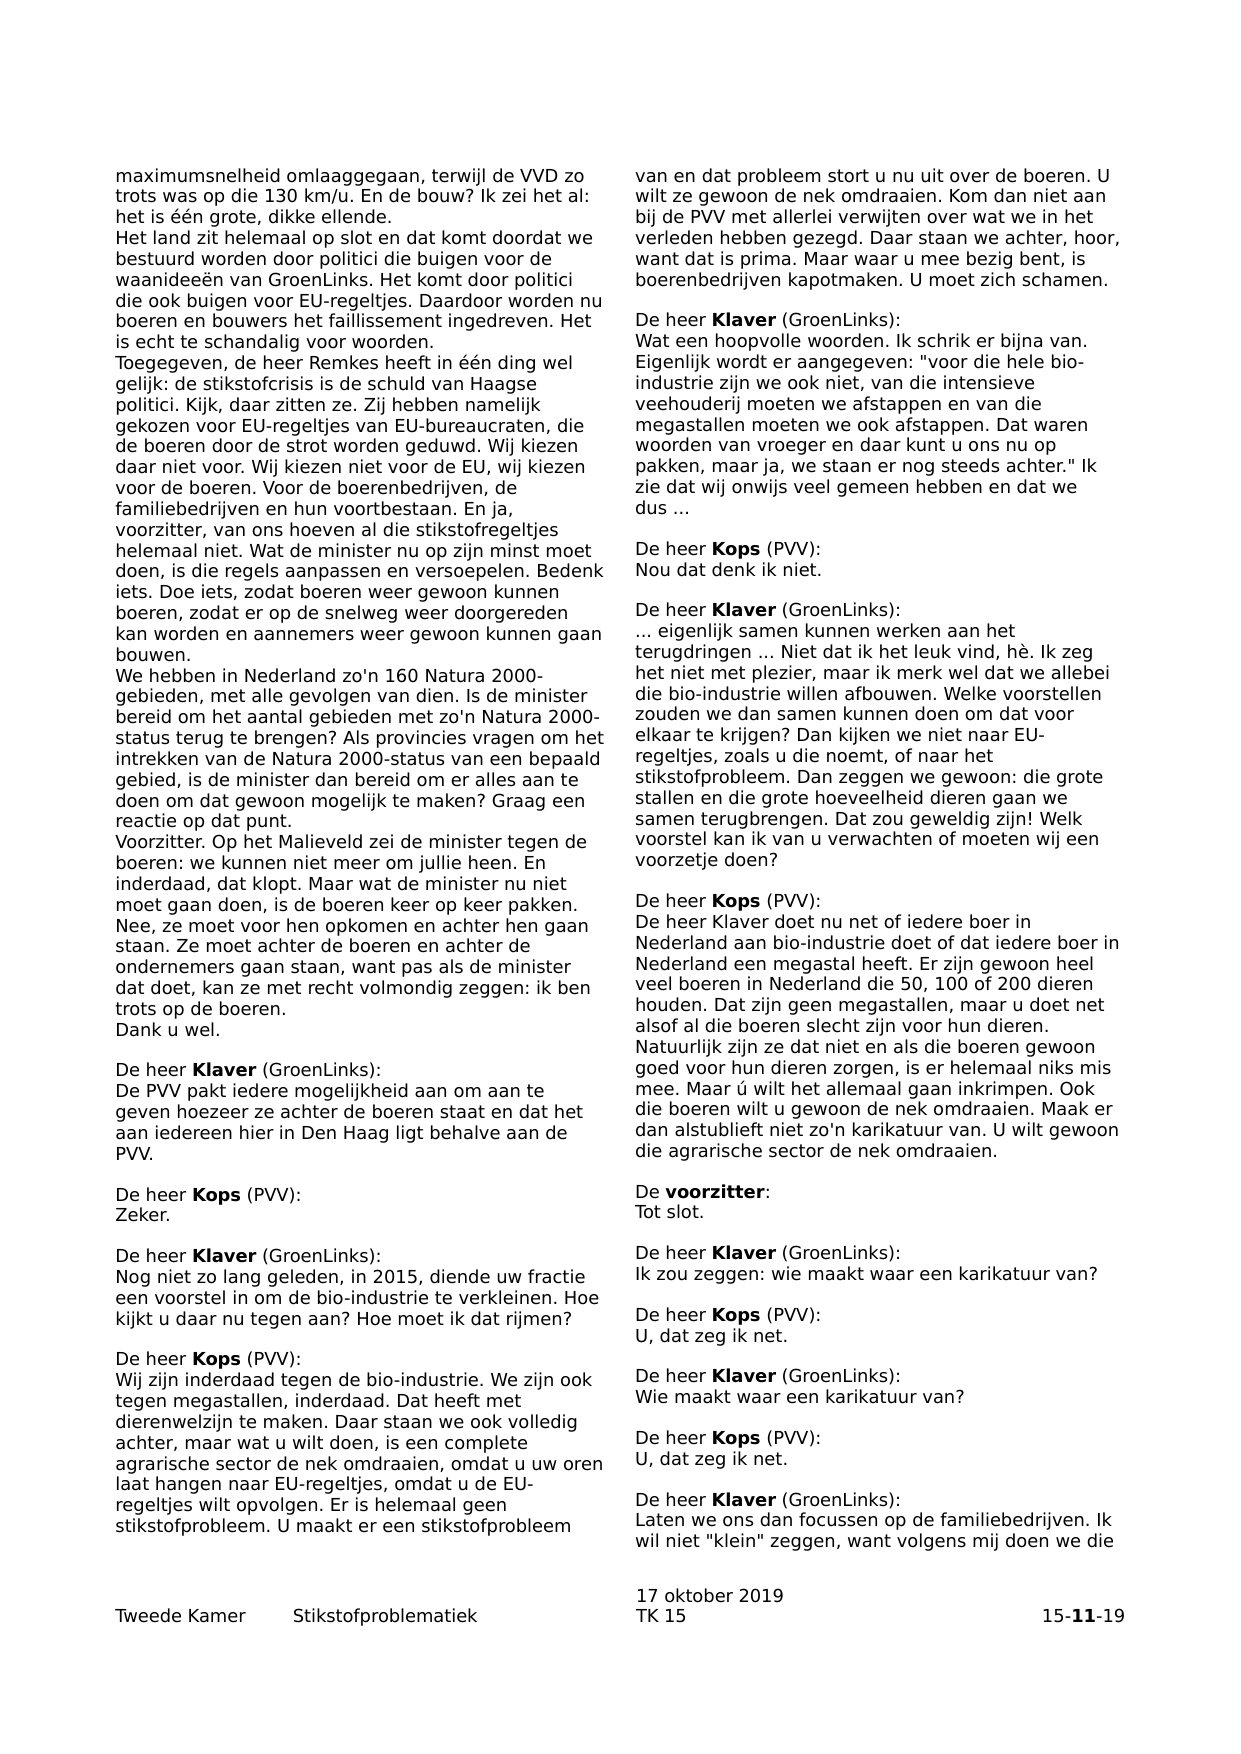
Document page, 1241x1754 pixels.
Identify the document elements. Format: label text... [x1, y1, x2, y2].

text De heer Klaver (GroenLinks): [635, 1489, 1125, 1510]
text De heer Klaver (GroenLinks): [635, 600, 1125, 621]
text Wat een hoopvolle woorden. Ik schrik er bijna van. Eigenlijk wordt er aangegeven: "voor die hele bio-industrie zijn we ook niet, van die intensieve veehouderij moeten we afstappen en van die megastallen moeten we ook afstappen. Dat waren woorden van vroeger en daar kunt u ons nu op pakken, maar ja, we staan er nog steeds achter." Ik zie dat wij onwijs veel gemeen hebben en dat we dus ... [635, 331, 1125, 518]
text Nou dat denk ik niet. [635, 559, 1125, 580]
text De heer Klaver (GroenLinks): [115, 1060, 605, 1081]
text U, dat zeg ik net. [635, 1325, 1125, 1346]
text Tot slot. [635, 1202, 1125, 1223]
text van en dat probleem stort u nu uit over de boeren. U wilt ze gewoon de nek omdraaien. Kom dan niet aan bij de PVV met allerlei verwijten over wat we in het verleden hebben gezegd. Daar staan we achter, hoor, want dat is prima. Maar waar u mee bezig bent, is boerenbedrijven kapotmaken. U moet zich schamen. [635, 165, 1125, 290]
text De PVV pakt iedere mogelijkheid aan om aan te geven hoezeer ze achter de boeren staat en dat het aan iedereen hier in Den Haag ligt behalve aan de PVV. [115, 1081, 605, 1164]
text Toegegeven, de heer Remkes heeft in één ding wel gelijk: de stikstofcrisis is de schuld van Haagse politici. Kijk, daar zitten ze. Zij hebben namelijk gekozen voor EU-regeltjes van EU-bureaucraten, die de boeren door de strot worden geduwd. Wij kiezen daar niet voor. Wij kiezen niet voor de EU, wij kiezen voor de boeren. Voor de boerenbedrijven, de familiebedrijven en hun voortbestaan. En ja, voorzitter, van ons hoeven al die stikstofregeltjes helemaal niet. Wat de minister nu op zijn minst moet doen, is die regels aanpassen en versoepelen. Bedenk iets. Doe iets, zodat boeren weer gewoon kunnen boeren, zodat er op de snelweg weer doorgereden kan worden en aannemers weer gewoon kunnen gaan bouwen. [115, 353, 605, 665]
text We hebben in Nederland zo'n 160 Natura 2000-gebieden, met alle gevolgen van dien. Is de minister bereid om het aantal gebieden met zo'n Natura 2000-status terug te brengen? Als provincies vragen om het intrekken van de Natura 2000-status van een bepaald gebied, is de minister dan bereid om er alles aan te doen om dat gewoon mogelijk te maken? Graag een reactie op dat punt. [115, 665, 605, 832]
text Wij zijn inderdaad tegen de bio-industrie. We zijn ook tegen megastallen, inderdaad. Dat heeft met dierenwelzijn te maken. Daar staan we ook volledig achter, maar wat u wilt doen, is een complete agrarische sector de nek omdraaien, omdat u uw oren laat hangen naar EU-regeltjes, omdat u de EU-regeltjes wilt opvolgen. Er is helemaal geen stikstofprobleem. U maakt er een stikstofprobleem [115, 1370, 605, 1537]
text De heer Klaver (GroenLinks): [635, 1366, 1125, 1387]
text De heer Kops (PVV): [635, 891, 1125, 912]
text Ik zou zeggen: wie maakt waar een karikatuur van? [635, 1264, 1125, 1285]
text De heer Kops (PVV): [115, 1184, 605, 1205]
text U, dat zeg ik net. [635, 1448, 1125, 1469]
text De heer Kops (PVV): [635, 1428, 1125, 1448]
text Voorzitter. Op het Malieveld zei de minister tegen de boeren: we kunnen niet meer om jullie heen. En inderdaad, dat klopt. Maar wat de minister nu niet moet gaan doen, is de boeren keer op keer pakken. Nee, ze moet voor hen opkomen en achter hen gaan staan. Ze moet achter de boeren en achter de ondernemers gaan staan, want pas als de minister dat doet, kan ze met recht volmondig zeggen: ik ben trots op de boeren. [115, 832, 605, 1019]
text De heer Kops (PVV): [635, 1305, 1125, 1325]
text Het land zit helemaal op slot en dat komt doordat we bestuurd worden door politici die buigen voor de waanideeën van GroenLinks. Het komt door politici die ook buigen voor EU-regeltjes. Daardoor worden nu boeren en bouwers het faillissement ingedreven. Het is echt te schandalig voor woorden. [115, 228, 605, 353]
text De voorzitter: [635, 1182, 1125, 1202]
text Zeker. [115, 1205, 605, 1226]
text Dank u wel. [115, 1019, 605, 1040]
text Laten we ons dan focussen op de familiebedrijven. Ik wil niet "klein" zeggen, want volgens mij doen we die [635, 1510, 1125, 1552]
text Nog niet zo lang geleden, in 2015, diende uw fractie een voorstel in om de bio-industrie te verkleinen. Hoe kijkt u daar nu tegen aan? Hoe moet ik dat rijmen? [115, 1267, 605, 1329]
text De heer Klaver (GroenLinks): [115, 1246, 605, 1267]
text Wie maakt waar een karikatuur van? [635, 1387, 1125, 1408]
text maximumsnelheid omlaaggegaan, terwijl de VVD zo trots was op die 130 km/u. En de bouw? Ik zei het al: het is één grote, dikke ellende. [115, 165, 605, 228]
text De heer Klaver (GroenLinks): [635, 1243, 1125, 1264]
text De heer Klaver doet nu net of iedere boer in Nederland aan bio-industrie doet of dat iedere boer in Nederland een megastal heeft. Er zijn gewoon heel veel boeren in Nederland die 50, 100 of 200 dieren houden. Dat zijn geen megastallen, maar u doet net alsof al die boeren slecht zijn voor hun dieren. Natuurlijk zijn ze dat niet en als die boeren gewoon goed voor hun dieren zorgen, is er helemaal niks mis mee. Maar ú wilt het allemaal gaan inkrimpen. Ook die boeren wilt u gewoon de nek omdraaien. Maak er dan alstublieft niet zo'n karikatuur van. U wilt gewoon die agrarische sector de nek omdraaien. [635, 912, 1125, 1162]
text De heer Kops (PVV): [115, 1349, 605, 1370]
text De heer Klaver (GroenLinks): [635, 310, 1125, 331]
text ... eigenlijk samen kunnen werken aan het terugdringen ... Niet dat ik het leuk vind, hè. Ik zeg het niet met plezier, maar ik merk wel dat we allebei die bio-industrie willen afbouwen. Welke voorstellen zouden we dan samen kunnen doen om dat voor elkaar te krijgen? Dan kijken we niet naar EU-regeltjes, zoals u die noemt, of naar het stikstofprobleem. Dan zeggen we gewoon: die grote stallen en die grote hoeveelheid dieren gaan we samen terugbrengen. Dat zou geweldig zijn! Welk voorstel kan ik van u verwachten of moeten wij een voorzetje doen? [635, 621, 1125, 871]
text De heer Kops (PVV): [635, 538, 1125, 559]
